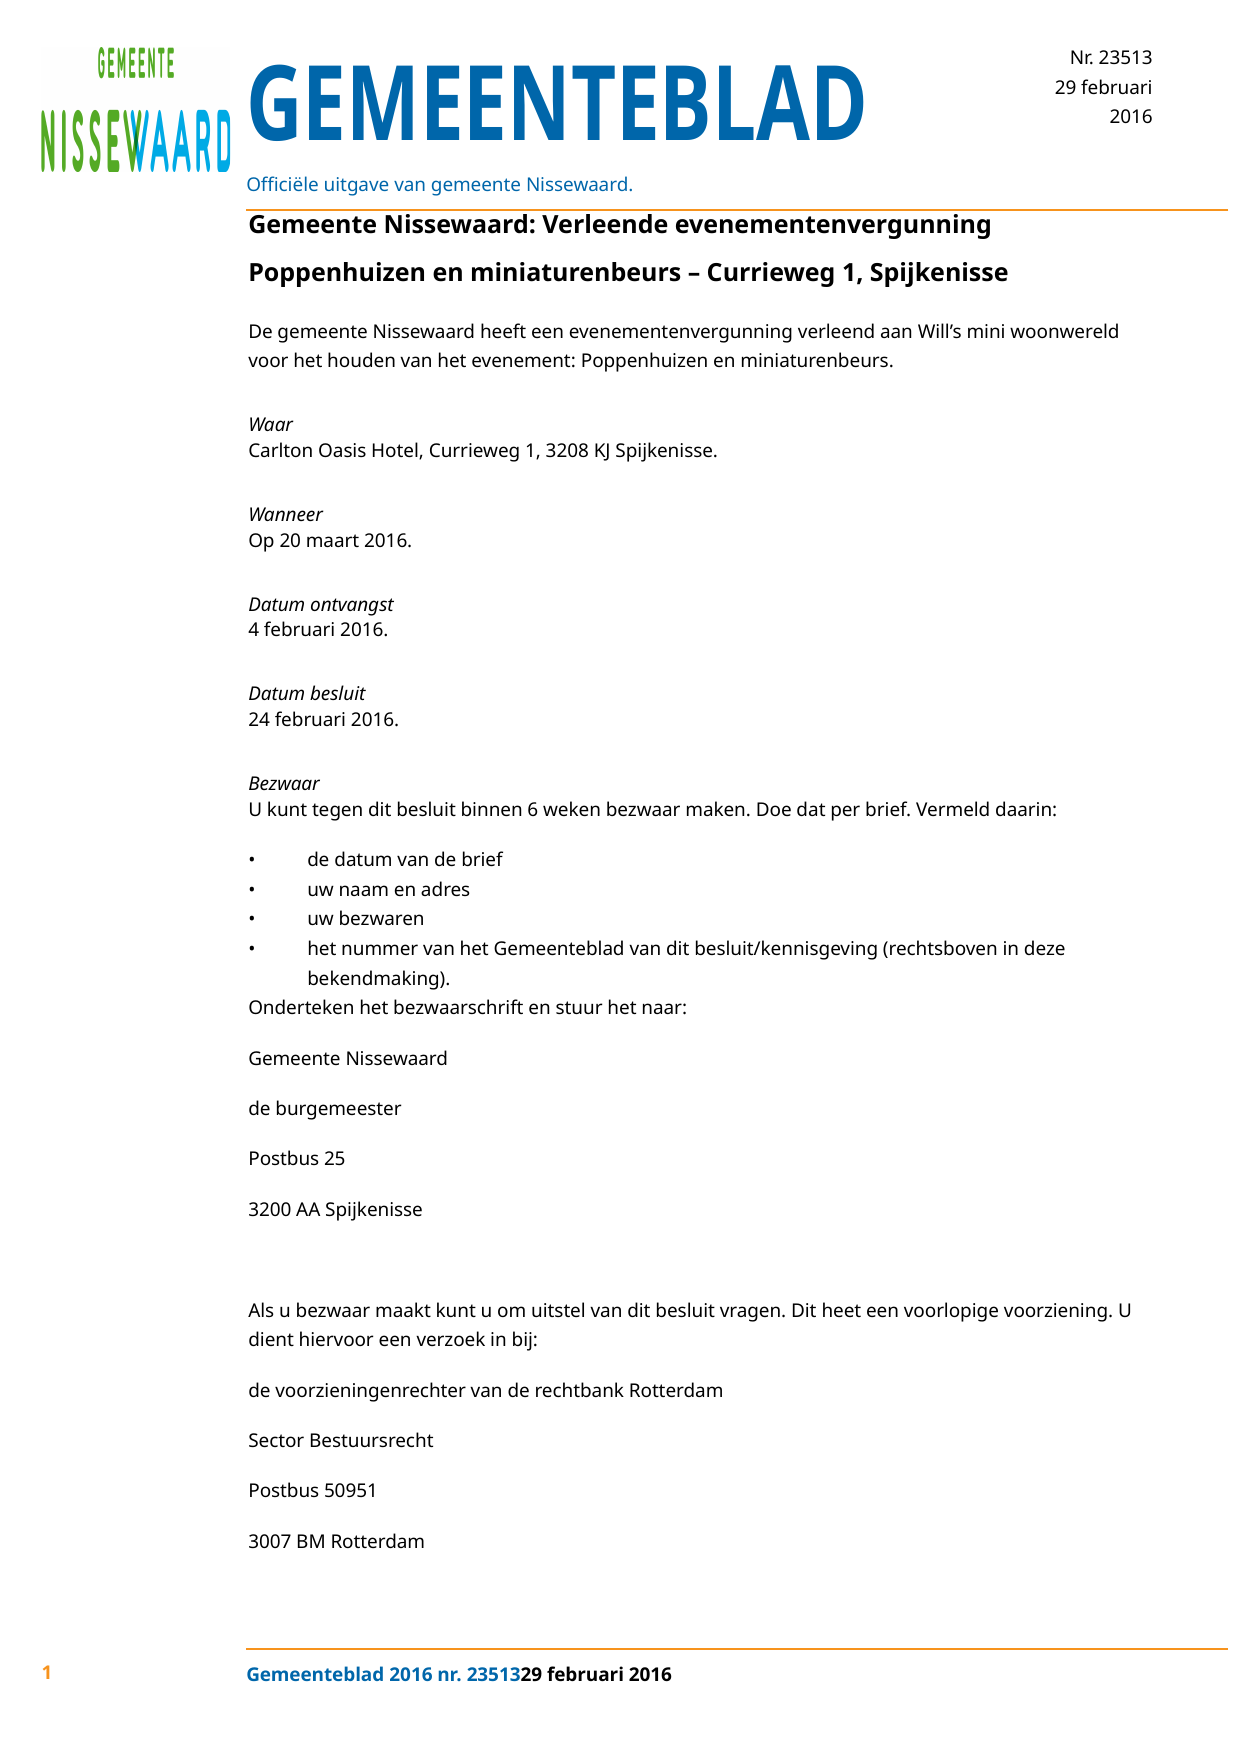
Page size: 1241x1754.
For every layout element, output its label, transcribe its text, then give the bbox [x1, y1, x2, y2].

picture [200, 151, 206, 172]
text 4 februari 2016. [248, 617, 1152, 642]
picture [154, 157, 165, 172]
text 3007 BM Rotterdam [248, 1528, 1152, 1554]
text de burgemeester [248, 1095, 1152, 1121]
list uw bezwaren [248, 906, 1152, 931]
text Carlton Oasis Hotel, Currieweg 1, 3208 KJ Spijkenisse. [248, 437, 1152, 463]
text 24 februari 2016. [248, 706, 1152, 732]
list de datum van de brief [248, 846, 1152, 872]
text Gemeente Nissewaard: Verleende evenementenvergunning Poppenhuizen en miniaturenbeurs – Currieweg 1, Spijkenisse [248, 211, 1152, 288]
list het nummer van het Gemeenteblad van dit besluit/kennisgeving (rechtsboven in deze bekendmaking). [248, 935, 1152, 990]
text U kunt tegen dit besluit binnen 6 weken bezwaar maken. Doe dat per brief. Vermeld daarin: [248, 796, 1152, 822]
text Waar [248, 411, 1152, 437]
text Wanneer [248, 501, 1152, 527]
picture [222, 122, 227, 160]
text Postbus 25 [248, 1146, 1152, 1171]
text Als u bezwaar maakt kunt u om uitstel van dit besluit vragen. Dit heet een voorlopige voorziening. U dient hiervoor een verzoek in bij: [248, 1297, 1152, 1352]
text Postbus 50951 [248, 1478, 1152, 1503]
picture [41, 47, 231, 172]
text de voorzieningenrechter van de rechtbank Rotterdam [248, 1377, 1152, 1402]
text 3200 AA Spijkenisse [248, 1196, 1152, 1222]
picture [201, 122, 206, 138]
text Op 20 maart 2016. [248, 527, 1152, 553]
text Sector Bestuursrecht [248, 1427, 1152, 1453]
text Onderteken het bezwaarschrift en stuur het naar: [248, 994, 1152, 1020]
text Datum ontvangst [248, 591, 1152, 617]
picture [176, 157, 187, 172]
text Bezwaar [248, 770, 1152, 796]
text De gemeente Nissewaard heeft een evenementenvergunning verleend aan Will’s mini woonwereld voor het houden van het evenement: Poppenhuizen en miniaturenbeurs. [248, 318, 1152, 373]
list uw naam en adres [248, 876, 1152, 902]
text Gemeente Nissewaard [248, 1045, 1152, 1070]
text Datum besluit [248, 681, 1152, 706]
